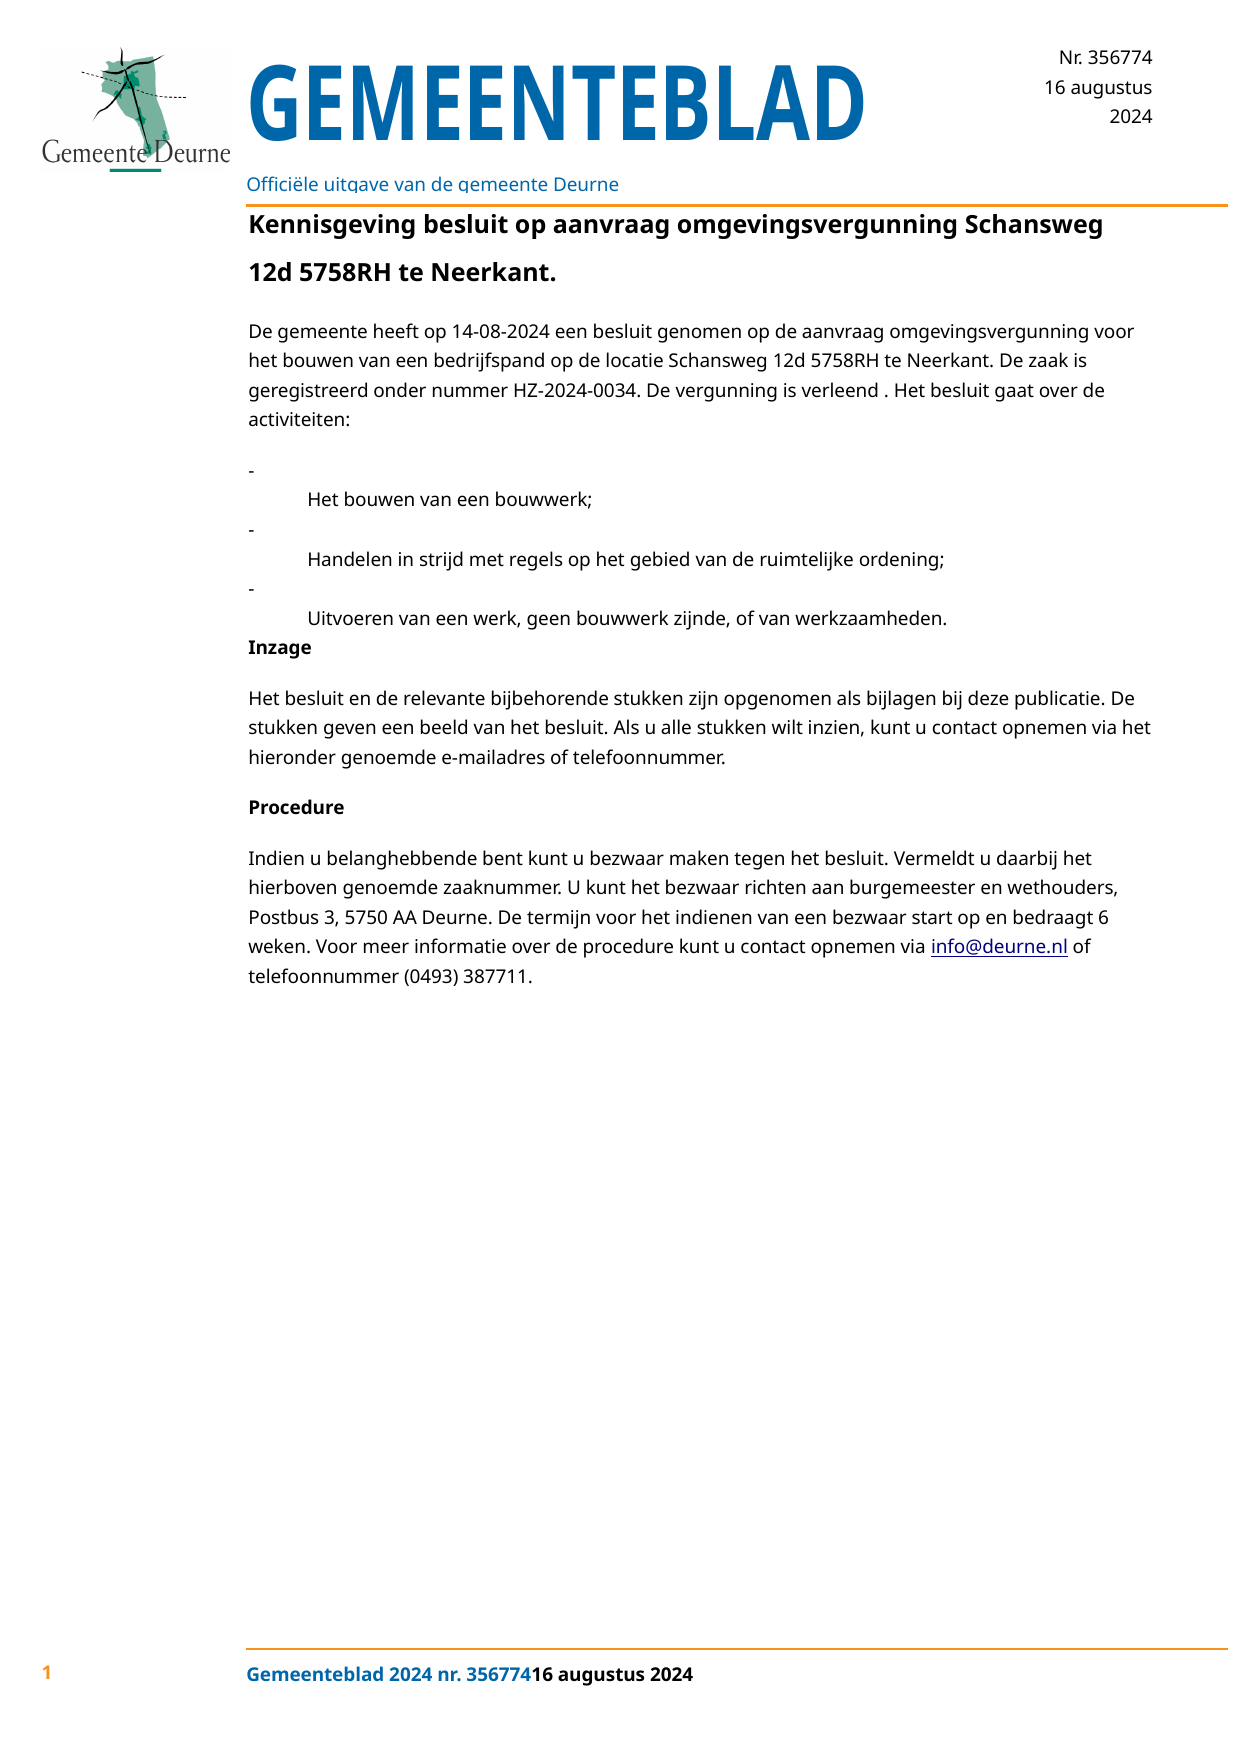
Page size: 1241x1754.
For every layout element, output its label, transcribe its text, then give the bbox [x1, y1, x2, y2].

text Het besluit en de relevante bijbehorende stukken zijn opgenomen als bijlagen bij deze publicatie. De stukken geven een beeld van het besluit. Als u alle stukken wilt inzien, kunt u contact opnemen via het hieronder genoemde e-mailadres of telefoonnummer. [248, 685, 1152, 770]
text Indien u belanghebbende bent kunt u bezwaar maken tegen het besluit. Vermeldt u daarbij het hierboven genoemde zaaknummer. U kunt het bezwaar richten aan burgemeester en wethouders, Postbus 3, 5750 AA Deurne. De termijn voor het indienen van een bezwaar start op en bedraagt 6 weken. Voor meer informatie over de procedure kunt u contact opnemen via info@deurne.nl of telefoonnummer (0493) 387711. [248, 845, 1152, 989]
list Het bouwen van een bouwwerk; [248, 487, 1152, 512]
text Inzage [248, 634, 1152, 660]
text De gemeente heeft op 14-08-2024 een besluit genomen op de aanvraag omgevingsvergunning voor het bouwen van een bedrijfspand op de locatie Schansweg 12d 5758RH te Neerkant. De zaak is geregistreerd onder nummer HZ-2024-0034. De vergunning is verleend . Het besluit gaat over de activiteiten: [248, 318, 1152, 432]
text Procedure [248, 794, 1152, 820]
list Handelen in strijd met regels op het gebied van de ruimtelijke ordening; [248, 546, 1152, 572]
text Kennisgeving besluit op aanvraag omgevingsvergunning Schansweg 12d 5758RH te Neerkant. [248, 207, 1152, 288]
list Uitvoeren van een werk, geen bouwwerk zijnde, of van werkzaamheden. [248, 605, 1152, 631]
picture [41, 47, 231, 172]
